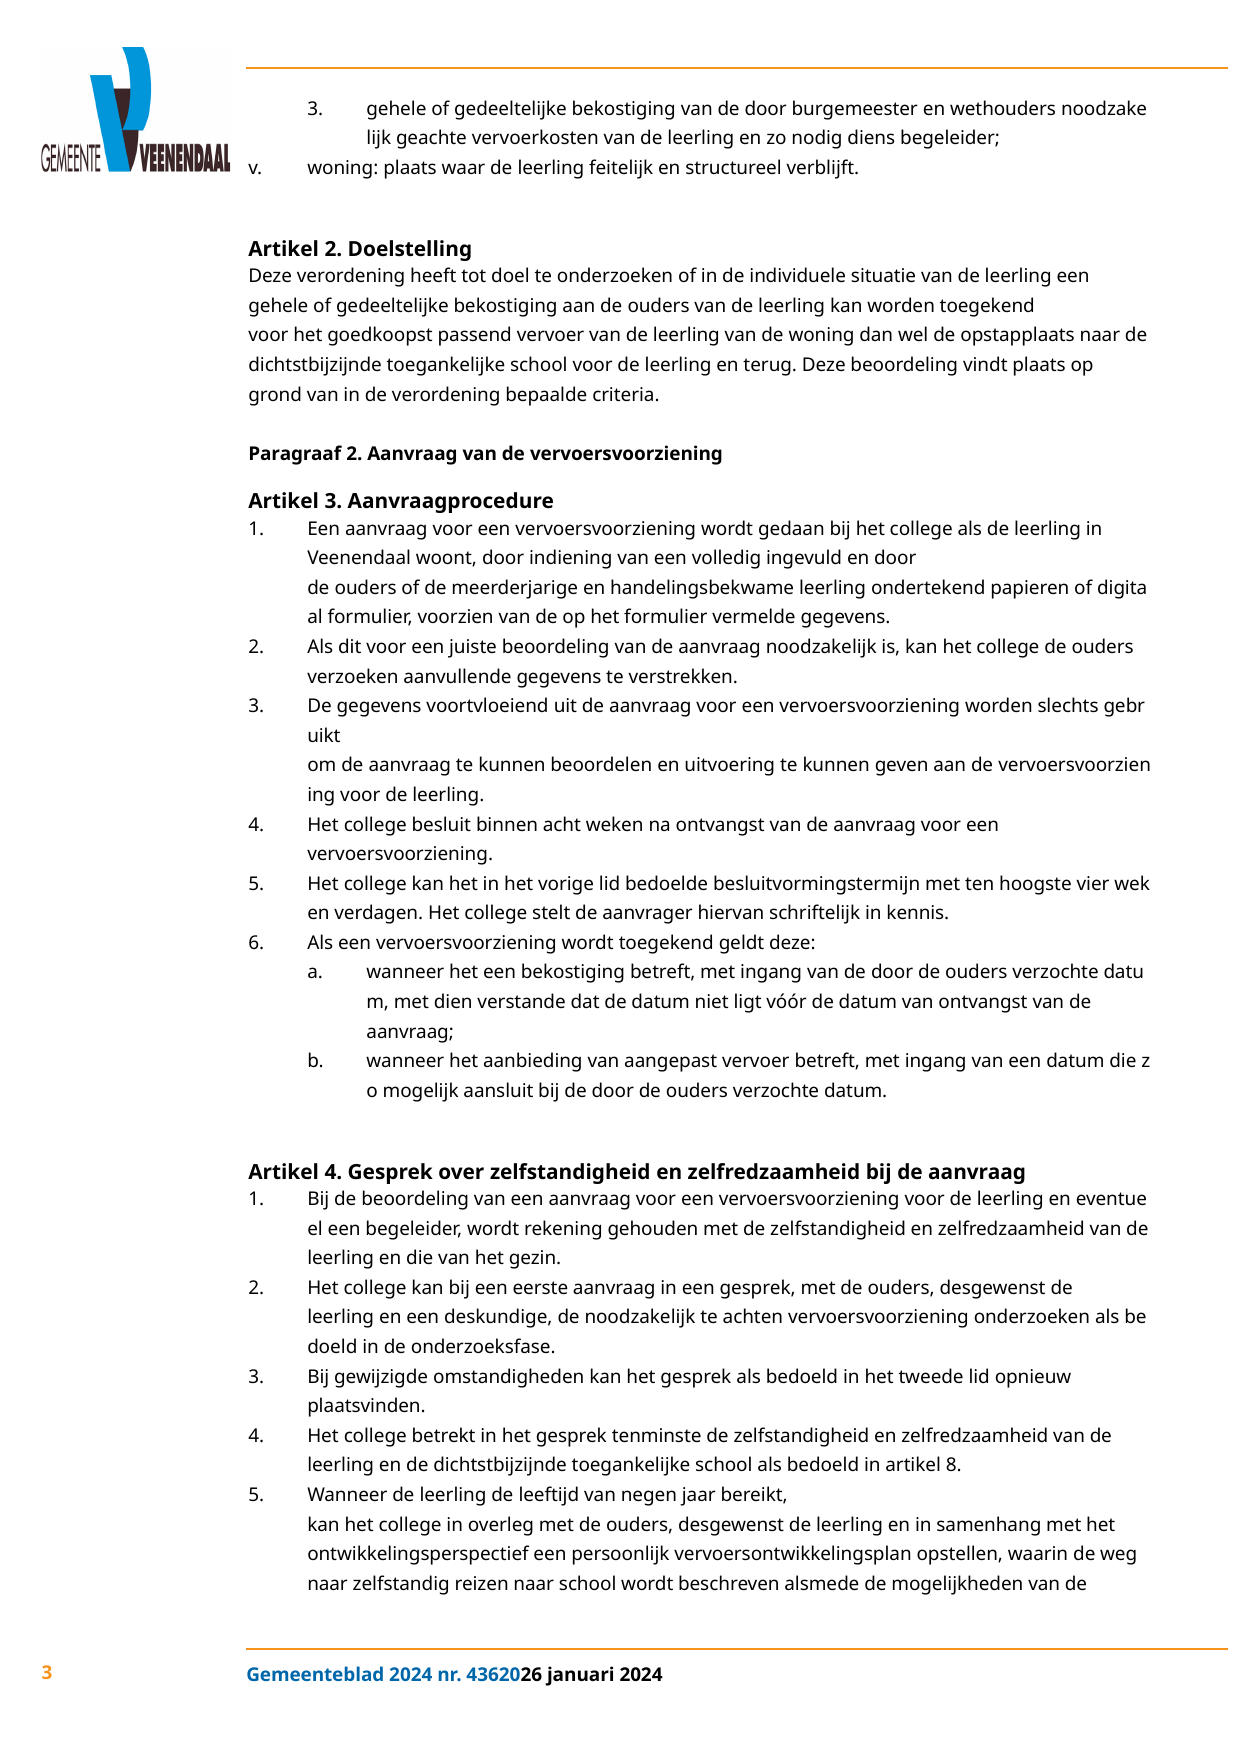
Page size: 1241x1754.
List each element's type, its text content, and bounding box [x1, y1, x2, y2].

list wanneer het een bekostiging betreft, met ingang van de door de ouders verzochte datum, met dien verstande dat de datum niet ligt vóór de datum van ontvangst van de aanvraag; [307, 959, 1152, 1043]
text Artikel 4. Gesprek over zelfstandigheid en zelfredzaamheid bij de aanvraag [248, 1157, 1152, 1185]
list Bij gewijzigde omstandigheden kan het gesprek als bedoeld in het tweede lid opnieuw plaatsvinden. [248, 1363, 1152, 1418]
picture [41, 47, 130, 172]
list gehele of gedeeltelijke bekostiging van de door burgemeester en wethouders noodzakelijk geachte vervoerkosten van de leerling en zo nodig diens begeleider; [307, 95, 1152, 150]
list Het college kan het in het vorige lid bedoelde besluitvormingstermijn met ten hoogste vier weken verdagen. Het college stelt de aanvrager hiervan schriftelijk in kennis. [248, 870, 1152, 925]
list Bij de beoordeling van een aanvraag voor een vervoersvoorziening voor de leerling en eventueel een begeleider, wordt rekening gehouden met de zelfstandigheid en zelfredzaamheid van de leerling en die van het gezin. [248, 1185, 1152, 1270]
list Als een vervoersvoorziening wordt toegekend geldt deze: [248, 929, 1152, 955]
list De gegevens voortvloeiend uit de aanvraag voor een vervoersvoorziening worden slechts gebruikt om de aanvraag te kunnen beoordelen en uitvoering te kunnen geven aan de vervoersvoorziening voor de leerling. [248, 692, 1152, 807]
text Artikel 2. Doelstelling [248, 234, 1152, 262]
list Het college betrekt in het gesprek tenminste de zelfstandigheid en zelfredzaamheid van de leerling en de dichtstbijzijnde toegankelijke school als bedoeld in artikel 8. [248, 1422, 1152, 1477]
list Als dit voor een juiste beoordeling van de aanvraag noodzakelijk is, kan het college de ouders verzoeken aanvullende gegevens te verstrekken. [248, 633, 1152, 688]
list Het college kan bij een eerste aanvraag in een gesprek, met de ouders, desgewenst de leerling en een deskundige, de noodzakelijk te achten vervoersvoorziening onderzoeken als bedoeld in de onderzoeksfase. [248, 1274, 1152, 1359]
text Deze verordening heeft tot doel te onderzoeken of in de individuele situatie van de leerling een gehele of gedeeltelijke bekostiging aan de ouders van de leerling kan worden toegekend voor het goedkoopst passend vervoer van de leerling van de woning dan wel de opstapplaats naar de dichtstbijzijnde toegankelijke school voor de leerling en terug. Deze beoordeling vindt plaats op grond van in de verordening bepaalde criteria. [248, 262, 1152, 406]
text Paragraaf 2. Aanvraag van de vervoersvoorziening [248, 440, 1152, 466]
picture [123, 47, 231, 172]
list Het college besluit binnen acht weken na ontvangst van de aanvraag voor een vervoersvoorziening. [248, 811, 1152, 866]
list wanneer het aanbieding van aangepast vervoer betreft, met ingang van een datum die zo mogelijk aansluit bij de door de ouders verzochte datum. [307, 1047, 1152, 1103]
text Artikel 3. Aanvraagprocedure [248, 486, 1152, 515]
list woning: plaats waar de leerling feitelijk en structureel verblijft. [248, 154, 1152, 180]
list Wanneer de leerling de leeftijd van negen jaar bereikt, kan het college in overleg met de ouders, desgewenst de leerling en in samenhang met het ontwikkelingsperspectief een persoonlijk vervoersontwikkelingsplan opstellen, waarin de weg naar zelfstandig reizen naar school wordt beschreven alsmede de mogelijkheden van de [248, 1481, 1152, 1596]
list Een aanvraag voor een vervoersvoorziening wordt gedaan bij het college als de leerling in Veenendaal woont, door indiening van een volledig ingevuld en door de ouders of de meerderjarige en handelingsbekwame leerling ondertekend papieren of digitaal formulier, voorzien van de op het formulier vermelde gegevens. [248, 515, 1152, 629]
